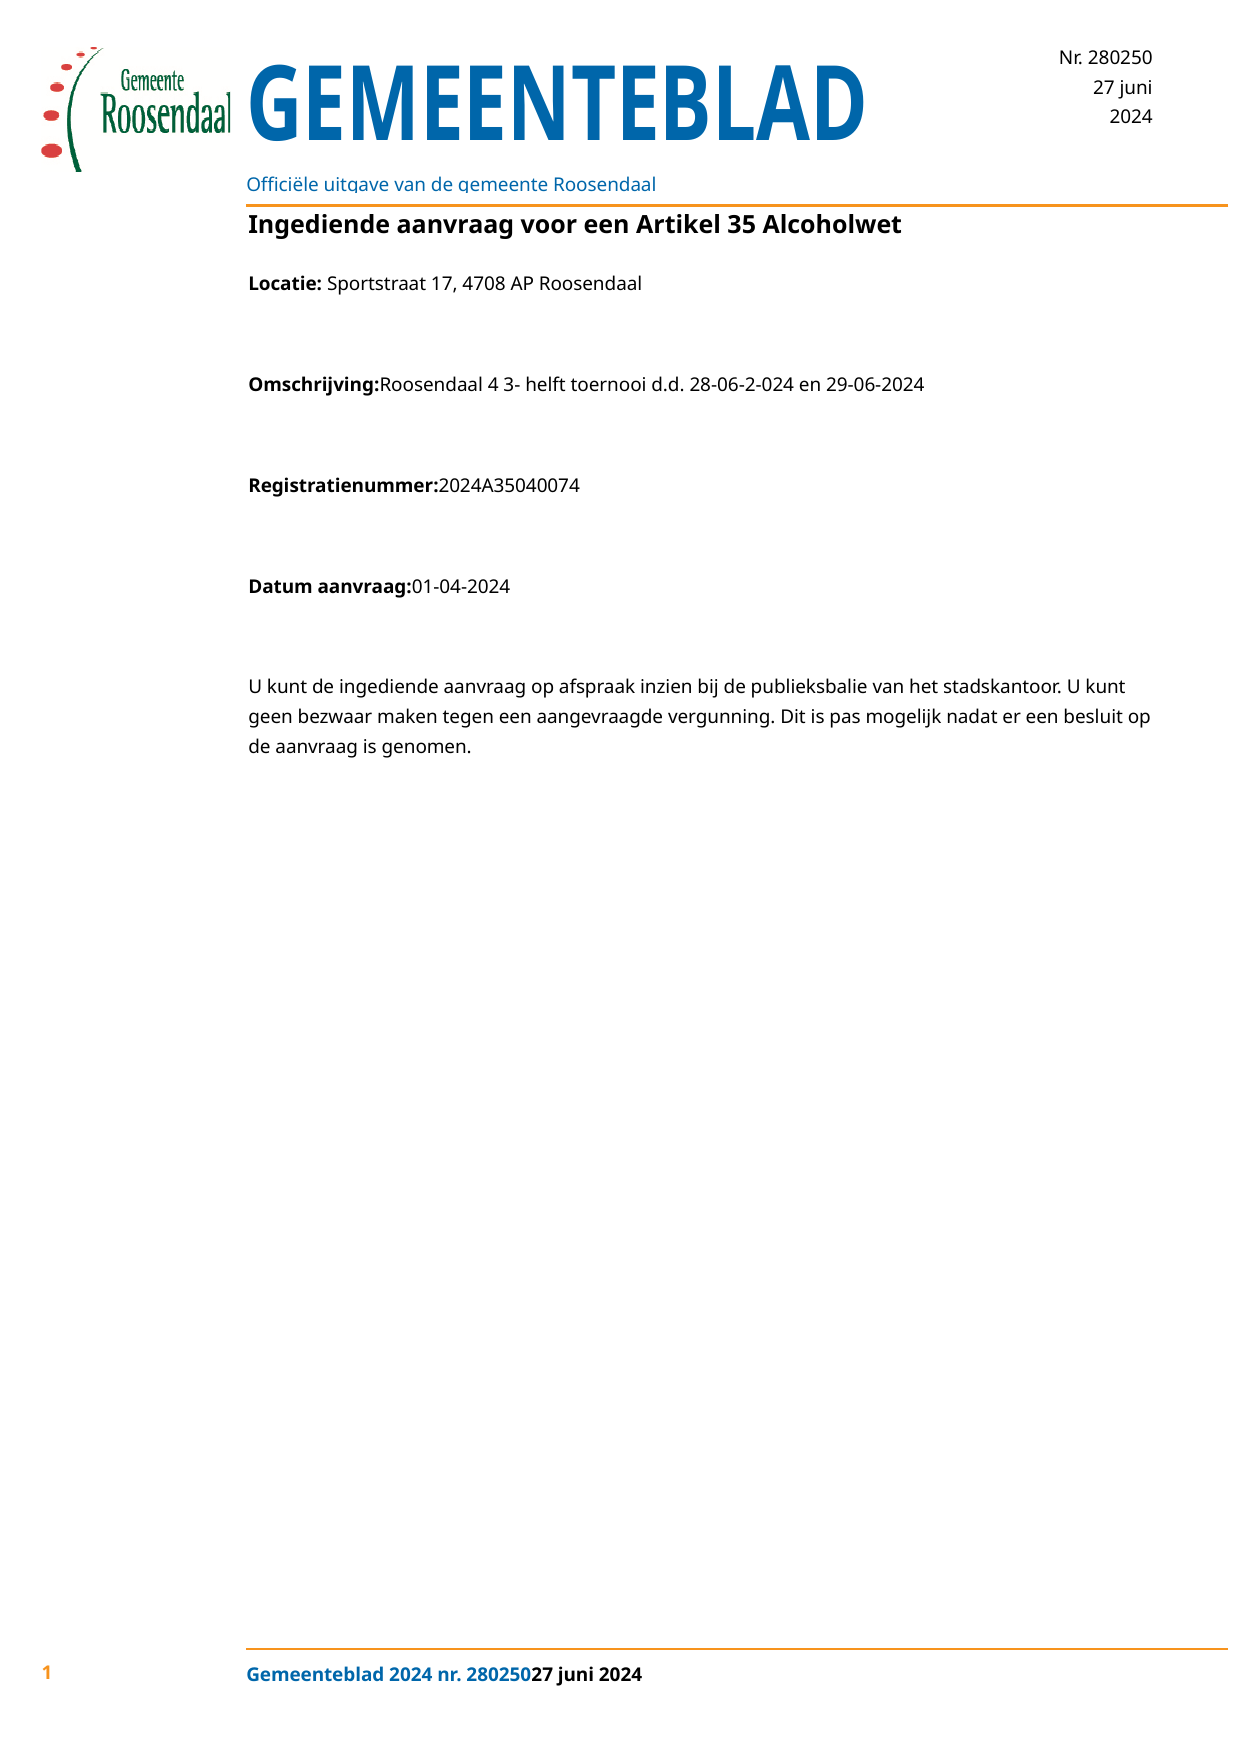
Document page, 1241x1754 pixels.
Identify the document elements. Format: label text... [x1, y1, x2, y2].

text Locatie: Sportstraat 17, 4708 AP Roosendaal [248, 270, 1152, 296]
text Omschrijving:Roosendaal 4 3- helft toernooi d.d. 28-06-2-024 en 29-06-2024 [248, 371, 1152, 397]
text Datum aanvraag:01-04-2024 [248, 573, 1152, 598]
picture [41, 47, 231, 172]
text Ingediende aanvraag voor een Artikel 35 Alcoholwet [248, 207, 1152, 241]
text U kunt de ingediende aanvraag op afspraak inzien bij de publieksbalie van het stadskantoor. U kunt geen bezwaar maken tegen een aangevraagde vergunning. Dit is pas mogelijk nadat er een besluit op de aanvraag is genomen. [248, 674, 1152, 758]
text Registratienummer:2024A35040074 [248, 472, 1152, 498]
